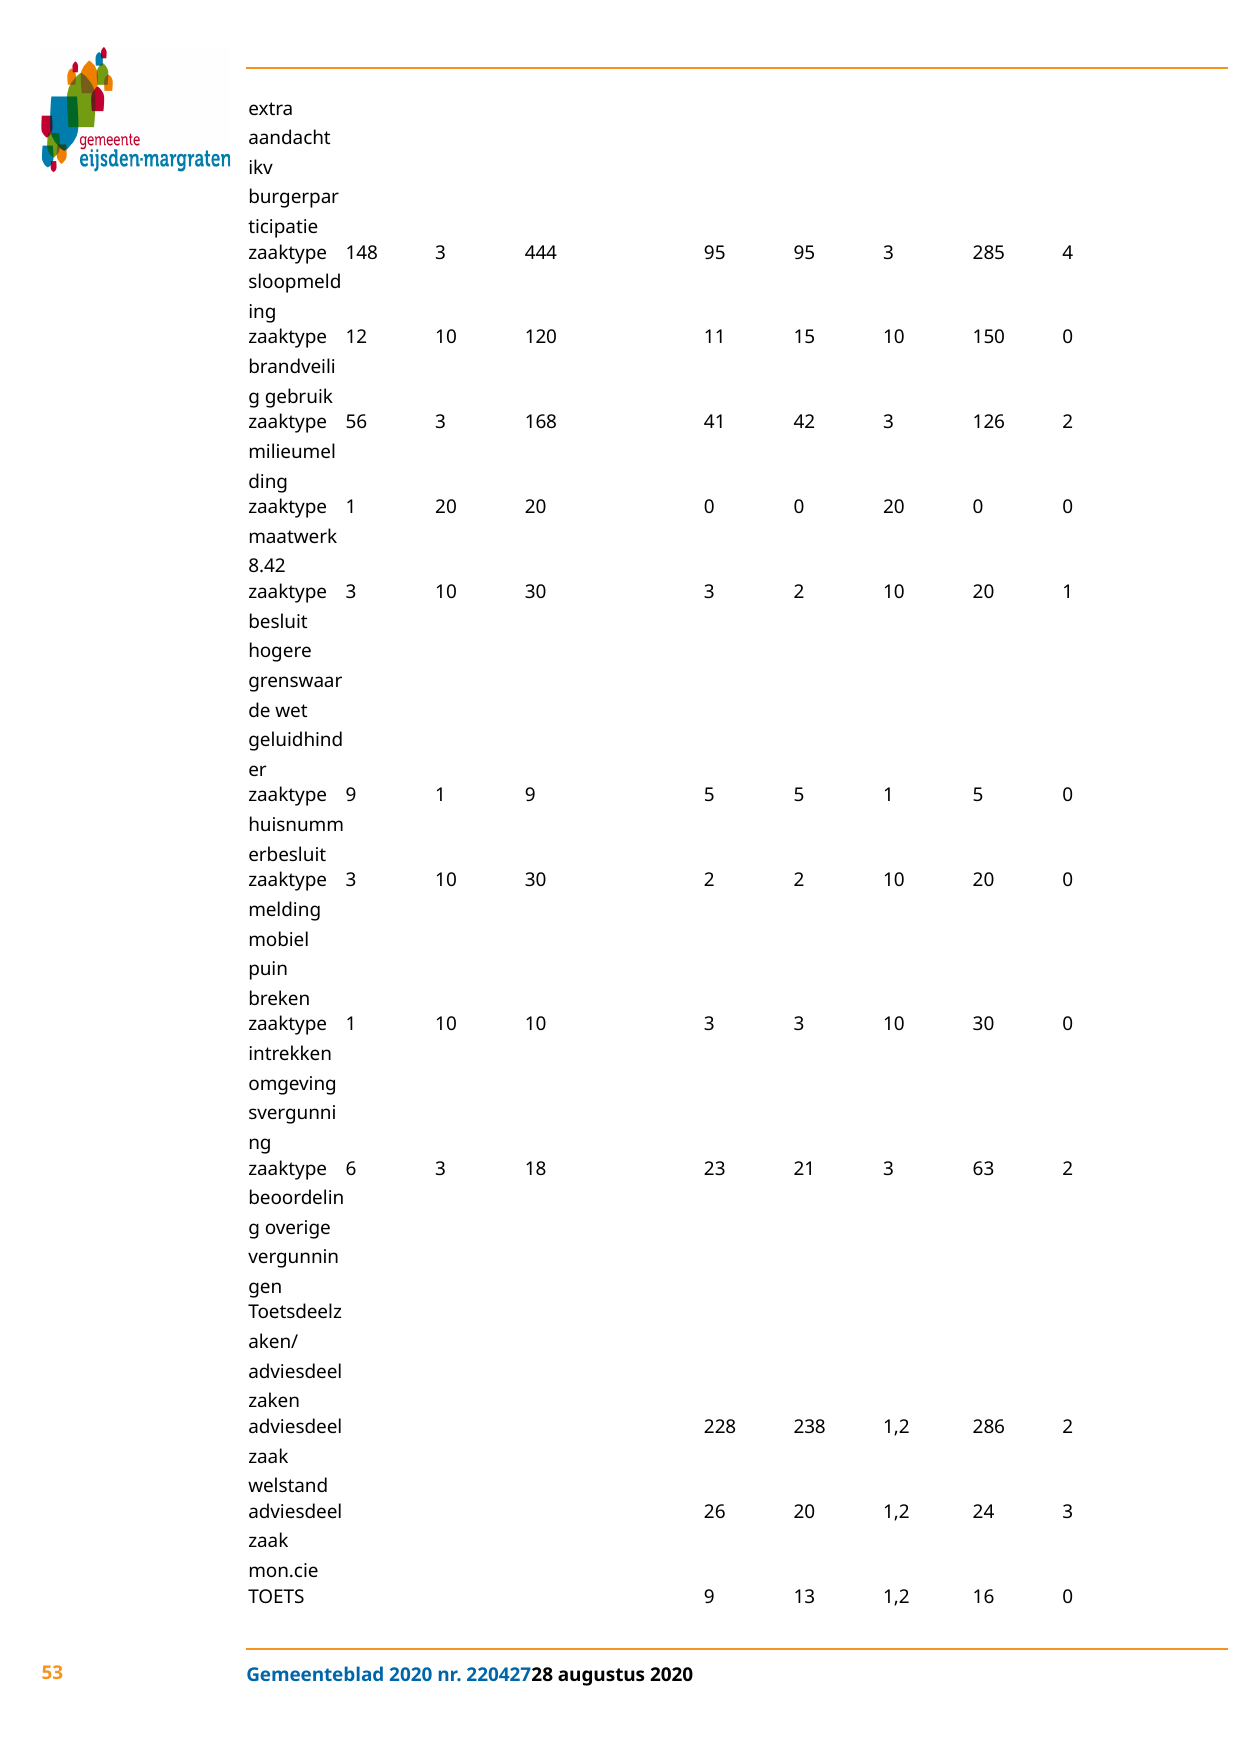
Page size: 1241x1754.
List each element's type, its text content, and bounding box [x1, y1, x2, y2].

table_cell 5 [793, 782, 883, 867]
table_cell [614, 1299, 704, 1413]
table_cell [614, 1155, 704, 1299]
table_cell [614, 867, 704, 1011]
table_cell 13 [793, 1583, 883, 1609]
table_cell 10 [435, 324, 524, 409]
table_cell TOETS [248, 1583, 345, 1609]
table_cell Toetsdeelzaken/adviesdeelzaken [248, 1299, 345, 1413]
table_cell 3 [435, 409, 524, 493]
table_cell 1,2 [883, 1498, 972, 1583]
table_cell 20 [973, 579, 1062, 782]
table_cell 30 [525, 579, 614, 782]
table_cell 120 [525, 324, 614, 409]
table_cell 95 [704, 239, 793, 324]
table_cell 21 [793, 1155, 883, 1299]
table_cell 10 [883, 1011, 972, 1155]
table_cell 0 [1062, 1583, 1152, 1609]
table_cell 3 [345, 579, 435, 782]
table_cell 4 [1062, 239, 1152, 324]
table_cell 148 [345, 239, 435, 324]
table_cell [614, 324, 704, 409]
table_cell 2 [1062, 1155, 1152, 1299]
table_cell 23 [704, 1155, 793, 1299]
table_cell extra aandacht ikv burgerparticipatie [248, 95, 345, 239]
table_cell 1 [435, 782, 524, 867]
table_cell 20 [525, 494, 614, 578]
table_cell 2 [793, 579, 883, 782]
table_cell 6 [345, 1155, 435, 1299]
table_cell 444 [525, 239, 614, 324]
table_cell 2 [1062, 1413, 1152, 1498]
table_cell zaaktype milieumelding [248, 409, 345, 493]
table_cell 2 [1062, 409, 1152, 493]
table_cell 16 [973, 1583, 1062, 1609]
table_cell 30 [973, 1011, 1062, 1155]
table_cell 95 [793, 239, 883, 324]
table_cell 285 [973, 239, 1062, 324]
table_cell 5 [973, 782, 1062, 867]
table_cell 20 [883, 494, 972, 578]
table_cell 0 [1062, 1011, 1152, 1155]
table_cell [973, 95, 1062, 239]
table_cell [345, 1413, 614, 1498]
table_cell 26 [704, 1498, 793, 1583]
table_cell 0 [793, 494, 883, 578]
table_cell 126 [973, 409, 1062, 493]
picture [41, 47, 231, 172]
table_cell [614, 1583, 704, 1609]
table_cell [345, 95, 435, 239]
table_cell [525, 1299, 614, 1413]
table_cell 286 [973, 1413, 1062, 1498]
table_cell [793, 95, 883, 239]
table_cell 56 [345, 409, 435, 493]
table_cell 2 [793, 867, 883, 1011]
table_cell 2 [704, 867, 793, 1011]
table_cell [614, 579, 704, 782]
table_cell [973, 1299, 1062, 1413]
table_cell 41 [704, 409, 793, 493]
table_cell [614, 239, 704, 324]
table_cell 3 [435, 1155, 524, 1299]
table_cell 20 [435, 494, 524, 578]
table_cell 5 [704, 782, 793, 867]
table_cell [614, 782, 704, 867]
table_cell 10 [435, 579, 524, 782]
table_cell [614, 494, 704, 578]
table_cell 3 [704, 1011, 793, 1155]
table_cell [614, 409, 704, 493]
table_cell 3 [883, 239, 972, 324]
table_cell 18 [525, 1155, 614, 1299]
table_cell [525, 95, 614, 239]
table_cell 1 [1062, 579, 1152, 782]
table_cell [704, 95, 793, 239]
table_cell 63 [973, 1155, 1062, 1299]
table_cell 10 [525, 1011, 614, 1155]
table_cell [1062, 95, 1152, 239]
table_cell 20 [793, 1498, 883, 1583]
table_cell 1 [345, 494, 435, 578]
table_cell 10 [883, 867, 972, 1011]
table_cell 12 [345, 324, 435, 409]
table_cell 0 [1062, 867, 1152, 1011]
table_cell zaaktype huisnummerbesluit [248, 782, 345, 867]
table_cell 3 [345, 867, 435, 1011]
table_cell 3 [704, 579, 793, 782]
table_cell 3 [793, 1011, 883, 1155]
table_cell [704, 1299, 793, 1413]
table_cell [345, 1299, 435, 1413]
table_cell [435, 95, 524, 239]
table_cell 3 [883, 409, 972, 493]
table_cell 10 [435, 867, 524, 1011]
table_cell 228 [704, 1413, 793, 1498]
table_cell 1 [345, 1011, 435, 1155]
table_cell [614, 1498, 704, 1583]
table_cell 9 [345, 782, 435, 867]
table_cell [435, 1299, 524, 1413]
table_cell 0 [704, 494, 793, 578]
table_cell [345, 1498, 614, 1583]
table_cell 3 [1062, 1498, 1152, 1583]
table_cell [345, 1583, 614, 1609]
table_cell 0 [1062, 494, 1152, 578]
table_cell 10 [883, 579, 972, 782]
table_cell 0 [1062, 324, 1152, 409]
table_cell zaaktype maatwerk 8.42 [248, 494, 345, 578]
table_cell zaaktype brandveilig gebruik [248, 324, 345, 409]
table_cell 10 [435, 1011, 524, 1155]
table_cell 0 [973, 494, 1062, 578]
table_cell 3 [435, 239, 524, 324]
table_cell 9 [704, 1583, 793, 1609]
table_cell zaaktype besluit hogere grenswaarde wet geluidhinder [248, 579, 345, 782]
table_cell 15 [793, 324, 883, 409]
table_cell 168 [525, 409, 614, 493]
table_cell zaaktype sloopmelding [248, 239, 345, 324]
table_cell 1 [883, 782, 972, 867]
table_cell 20 [973, 867, 1062, 1011]
table_cell 11 [704, 324, 793, 409]
table_cell 238 [793, 1413, 883, 1498]
table_cell 42 [793, 409, 883, 493]
table_cell zaaktype beoordeling overige vergunningen [248, 1155, 345, 1299]
table_cell [1062, 1299, 1152, 1413]
table_cell adviesdeelzaak mon.cie [248, 1498, 345, 1583]
table_cell 150 [973, 324, 1062, 409]
table_cell [883, 1299, 972, 1413]
table_cell [883, 95, 972, 239]
table_cell 1,2 [883, 1583, 972, 1609]
table_cell [793, 1299, 883, 1413]
table_cell 0 [1062, 782, 1152, 867]
table_cell 1,2 [883, 1413, 972, 1498]
table_cell 30 [525, 867, 614, 1011]
table_cell 10 [883, 324, 972, 409]
table_cell 9 [525, 782, 614, 867]
table_cell adviesdeelzaak welstand [248, 1413, 345, 1498]
table_cell [614, 95, 704, 239]
table_cell 24 [973, 1498, 1062, 1583]
table_cell 3 [883, 1155, 972, 1299]
table_cell zaaktype intrekken omgevingsvergunning [248, 1011, 345, 1155]
table_cell zaaktype melding mobiel puin breken [248, 867, 345, 1011]
table_cell [614, 1011, 704, 1155]
table_cell [614, 1413, 704, 1498]
